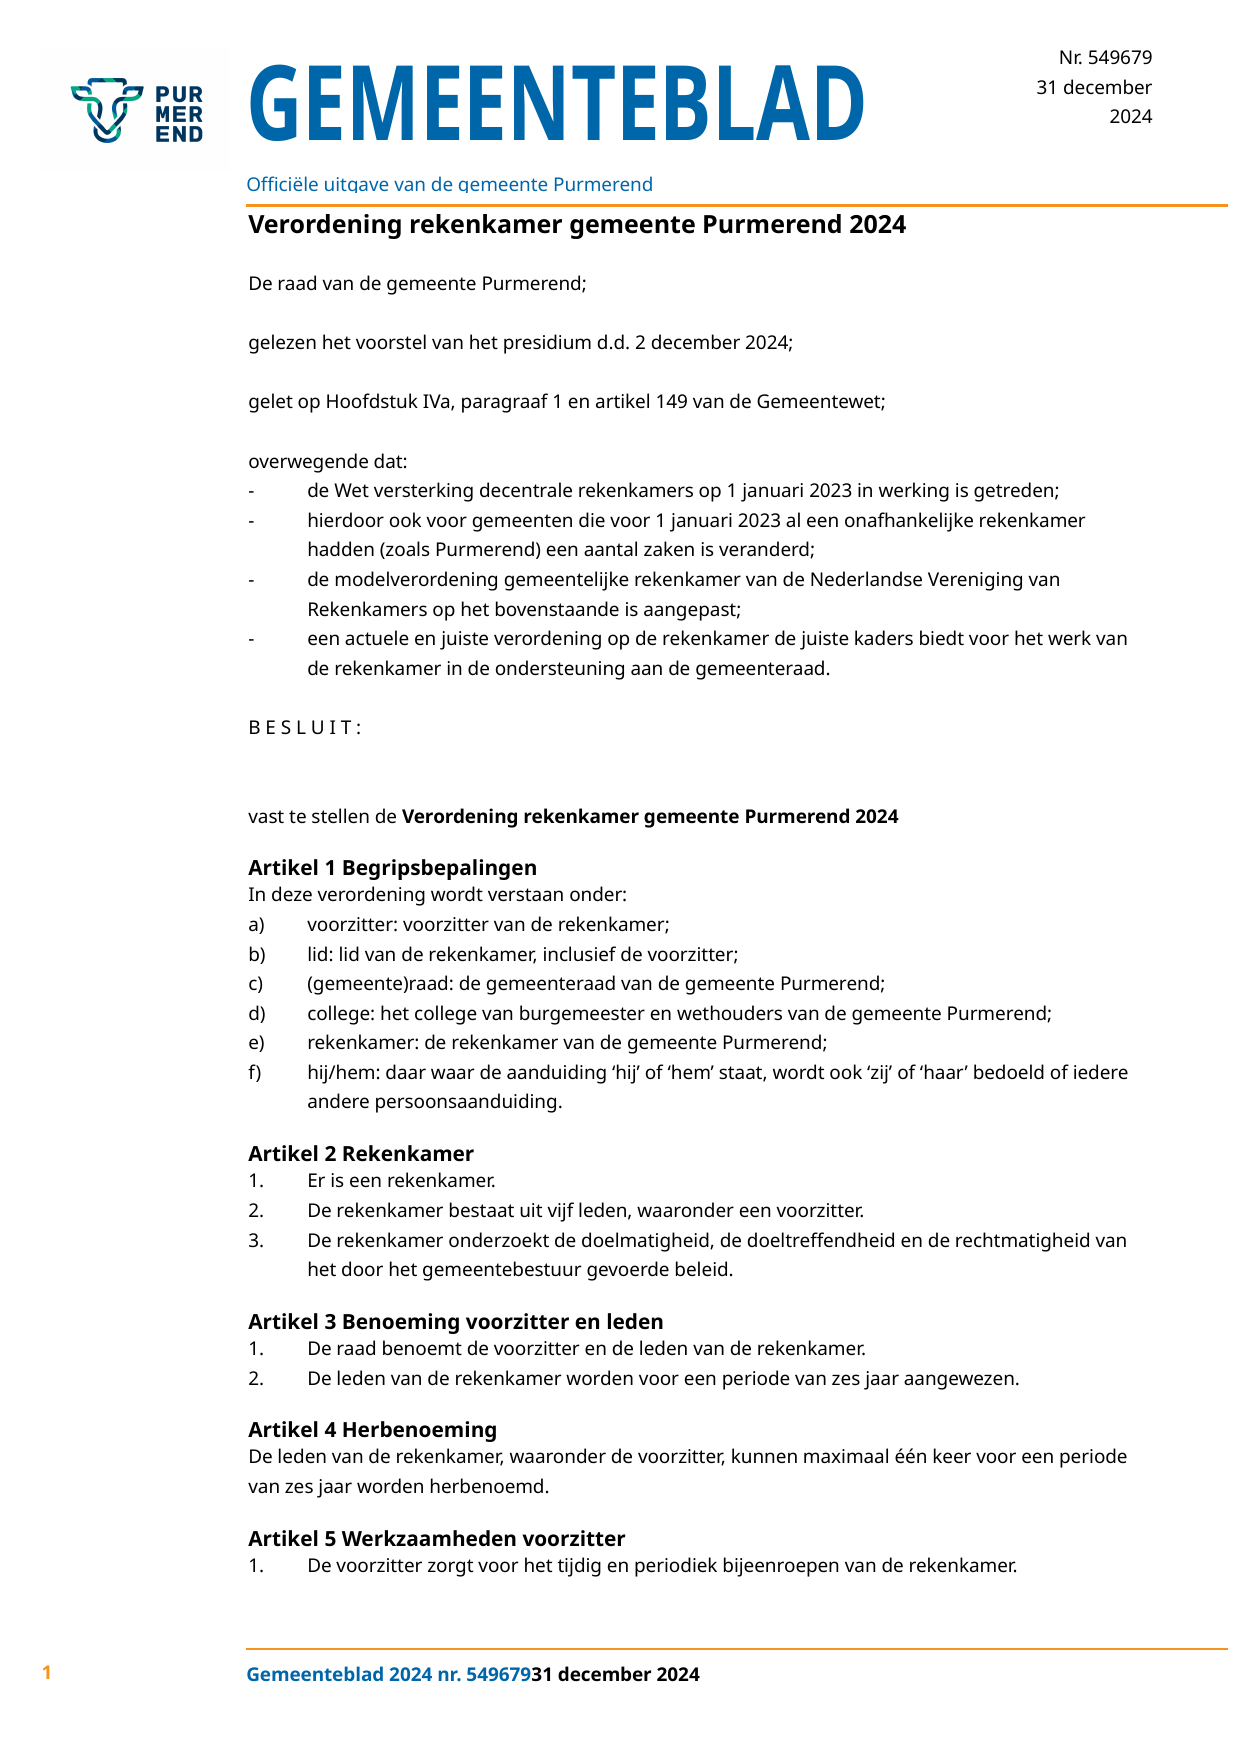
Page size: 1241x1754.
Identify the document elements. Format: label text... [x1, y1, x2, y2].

list de modelverordening gemeentelijke rekenkamer van de Nederlandse Vereniging van Rekenkamers op het bovenstaande is aangepast; [248, 566, 1152, 621]
text Artikel 4 Herbenoeming [248, 1415, 1152, 1444]
text Artikel 5 Werkzaamheden voorzitter [248, 1524, 1152, 1552]
text In deze verordening wordt verstaan onder: [248, 882, 1152, 907]
text overwegende dat: [248, 448, 1152, 473]
text Artikel 2 Rekenkamer [248, 1139, 1152, 1168]
text B E S L U I T : [248, 714, 1152, 740]
picture [41, 47, 231, 172]
list De rekenkamer bestaat uit vijf leden, waaronder een voorzitter. [248, 1197, 1152, 1223]
list hij/hem: daar waar de aanduiding ‘hij’ of ‘hem’ staat, wordt ook ‘zij’ of ‘haar’ bedoeld of iedere andere persoonsaanduiding. [248, 1059, 1152, 1114]
text Verordening rekenkamer gemeente Purmerend 2024 [248, 207, 1152, 241]
list De voorzitter zorgt voor het tijdig en periodiek bijeenroepen van de rekenkamer. [248, 1552, 1152, 1578]
text vast te stellen de Verordening rekenkamer gemeente Purmerend 2024 [248, 803, 1152, 828]
list de Wet versterking decentrale rekenkamers op 1 januari 2023 in werking is getreden; [248, 477, 1152, 503]
list voorzitter: voorzitter van de rekenkamer; [248, 911, 1152, 937]
list De leden van de rekenkamer worden voor een periode van zes jaar aangewezen. [248, 1365, 1152, 1391]
list rekenkamer: de rekenkamer van de gemeente Purmerend; [248, 1029, 1152, 1055]
list (gemeente)raad: de gemeenteraad van de gemeente Purmerend; [248, 970, 1152, 996]
text Artikel 1 Begripsbepalingen [248, 853, 1152, 882]
list De raad benoemt de voorzitter en de leden van de rekenkamer. [248, 1335, 1152, 1361]
text Artikel 3 Benoeming voorzitter en leden [248, 1307, 1152, 1335]
list Er is een rekenkamer. [248, 1168, 1152, 1193]
list een actuele en juiste verordening op de rekenkamer de juiste kaders biedt voor het werk van de rekenkamer in de ondersteuning aan de gemeenteraad. [248, 625, 1152, 681]
list hierdoor ook voor gemeenten die voor 1 januari 2023 al een onafhankelijke rekenkamer hadden (zoals Purmerend) een aantal zaken is veranderd; [248, 507, 1152, 562]
text gelet op Hoofdstuk IVa, paragraaf 1 en artikel 149 van de Gemeentewet; [248, 389, 1152, 414]
text De raad van de gemeente Purmerend; [248, 270, 1152, 296]
list De rekenkamer onderzoekt de doelmatigheid, de doeltreffendheid en de rechtmatigheid van het door het gemeentebestuur gevoerde beleid. [248, 1227, 1152, 1282]
text De leden van de rekenkamer, waaronder de voorzitter, kunnen maximaal één keer voor een periode van zes jaar worden herbenoemd. [248, 1444, 1152, 1499]
text gelezen het voorstel van het presidium d.d. 2 december 2024; [248, 329, 1152, 355]
list lid: lid van de rekenkamer, inclusief de voorzitter; [248, 941, 1152, 967]
list college: het college van burgemeester en wethouders van de gemeente Purmerend; [248, 1000, 1152, 1026]
